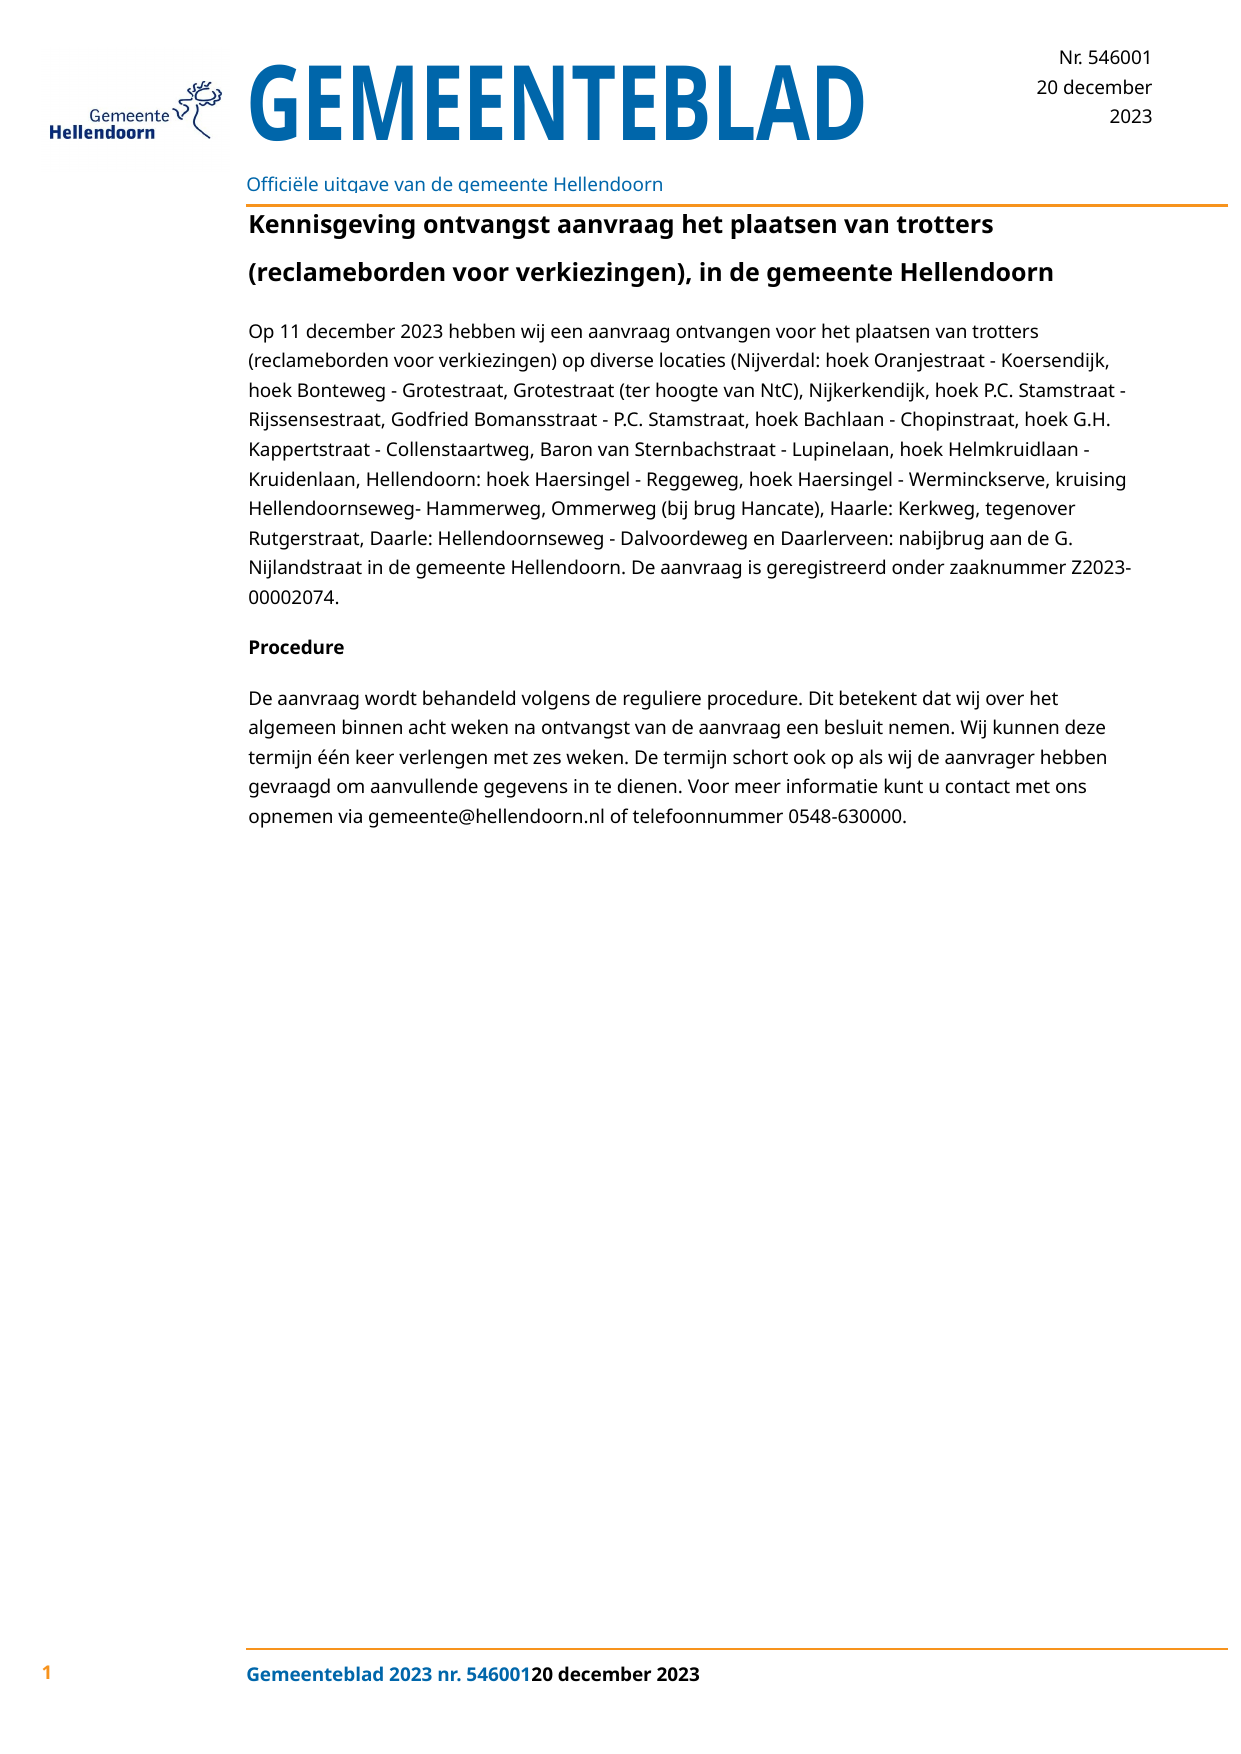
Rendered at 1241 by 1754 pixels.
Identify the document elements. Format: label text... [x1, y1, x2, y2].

text Kennisgeving ontvangst aanvraag het plaatsen van trotters (reclameborden voor verkiezingen), in de gemeente Hellendoorn [248, 207, 1152, 288]
text De aanvraag wordt behandeld volgens de reguliere procedure. Dit betekent dat wij over het algemeen binnen acht weken na ontvangst van de aanvraag een besluit nemen. Wij kunnen deze termijn één keer verlengen met zes weken. De termijn schort ook op als wij de aanvrager hebben gevraagd om aanvullende gegevens in te dienen. Voor meer informatie kunt u contact met ons opnemen via gemeente@hellendoorn.nl of telefoonnummer 0548-630000. [248, 685, 1152, 829]
picture [41, 47, 231, 172]
text Procedure [248, 634, 1152, 660]
text Op 11 december 2023 hebben wij een aanvraag ontvangen voor het plaatsen van trotters (reclameborden voor verkiezingen) op diverse locaties (Nijverdal: hoek Oranjestraat - Koersendijk, hoek Bonteweg - Grotestraat, Grotestraat (ter hoogte van NtC), Nijkerkendijk, hoek P.C. Stamstraat - Rijssensestraat, Godfried Bomansstraat - P.C. Stamstraat, hoek Bachlaan - Chopinstraat, hoek G.H. Kappertstraat - Collenstaartweg, Baron van Sternbachstraat - Lupinelaan, hoek Helmkruidlaan - Kruidenlaan, Hellendoorn: hoek Haersingel - Reggeweg, hoek Haersingel - Werminckserve, kruising Hellendoornseweg- Hammerweg, Ommerweg (bij brug Hancate), Haarle: Kerkweg, tegenover Rutgerstraat, Daarle: Hellendoornseweg - Dalvoordeweg en Daarlerveen: nabijbrug aan de G. Nijlandstraat in de gemeente Hellendoorn. De aanvraag is geregistreerd onder zaaknummer Z2023-00002074. [248, 318, 1152, 610]
